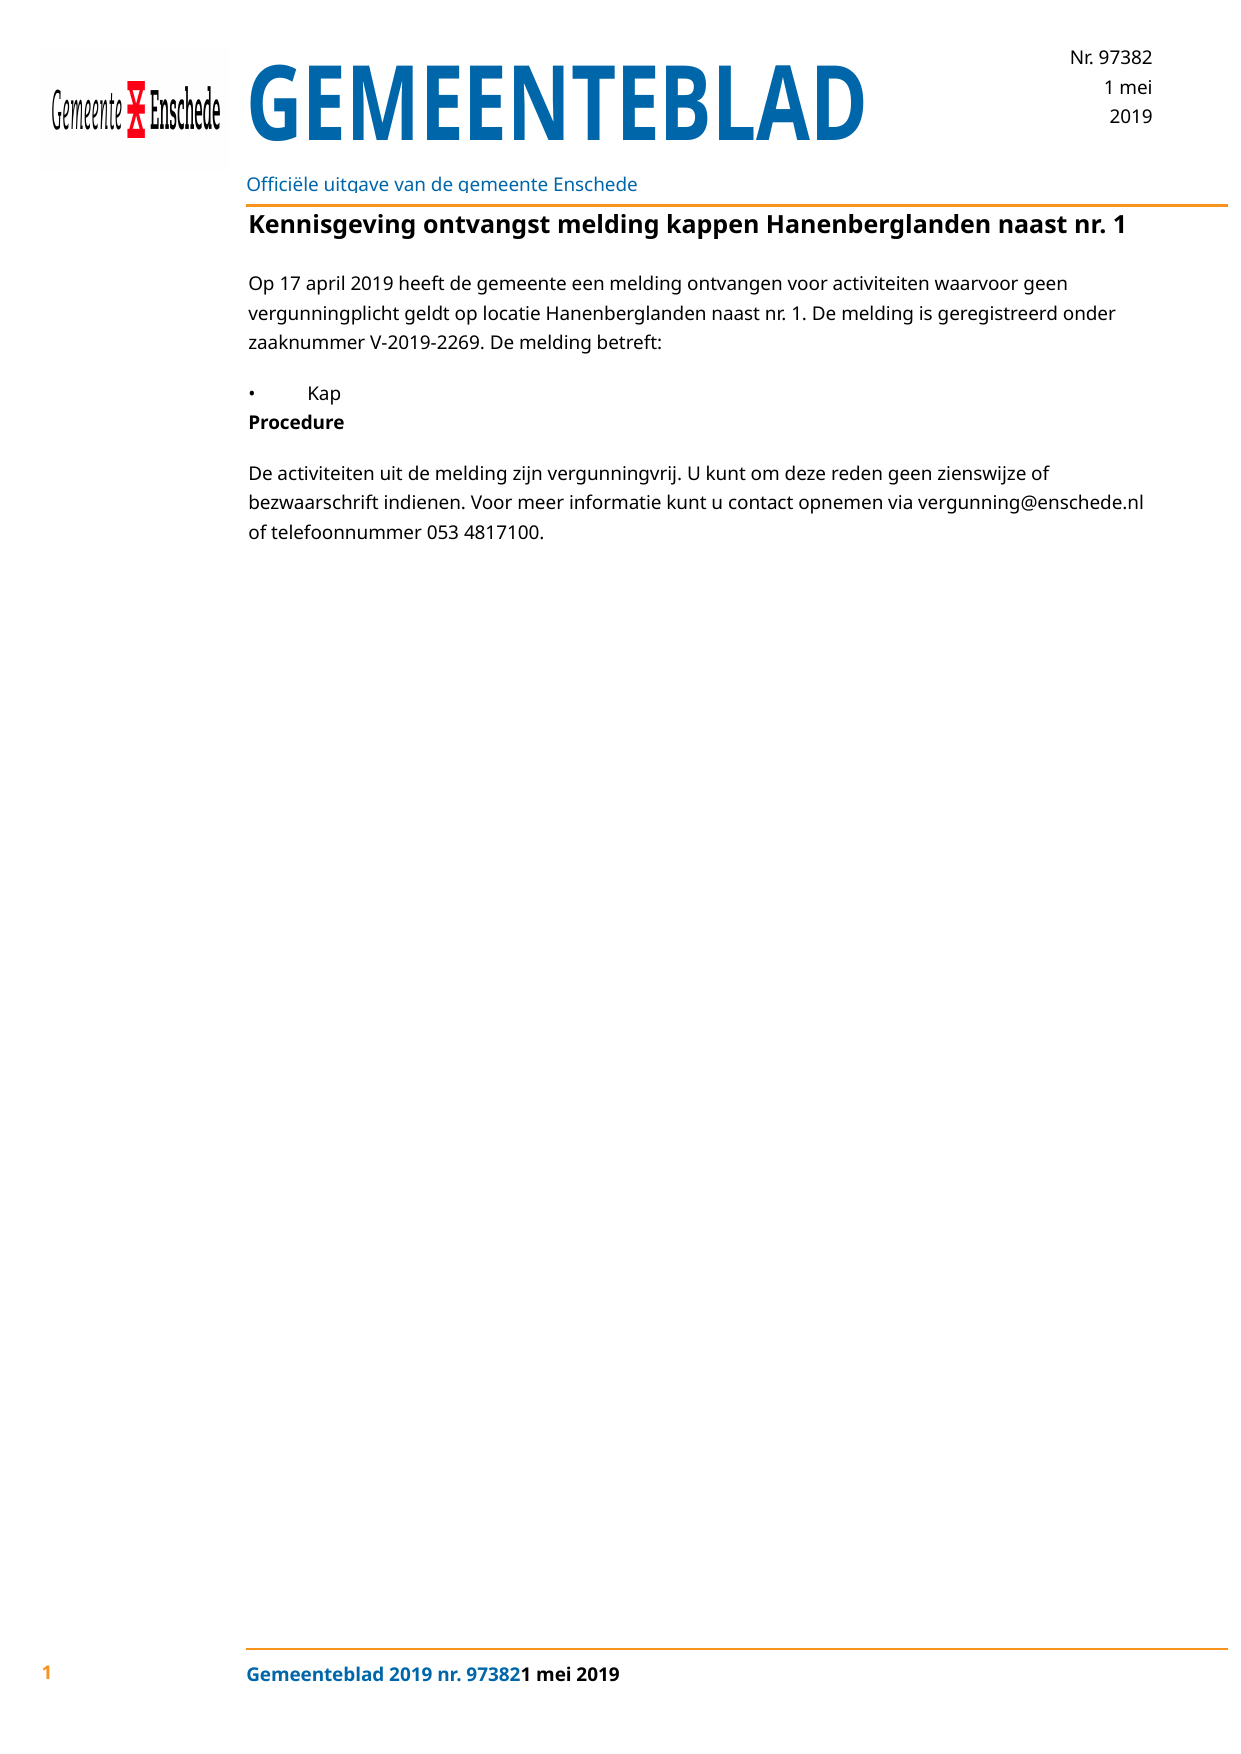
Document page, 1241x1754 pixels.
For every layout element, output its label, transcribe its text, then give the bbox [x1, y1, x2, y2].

text Procedure [248, 409, 1152, 435]
text De activiteiten uit de melding zijn vergunningvrij. U kunt om deze reden geen zienswijze of bezwaarschrift indienen. Voor meer informatie kunt u contact opnemen via vergunning@enschede.nl of telefoonnummer 053 4817100. [248, 460, 1152, 545]
text Kennisgeving ontvangst melding kappen Hanenberglanden naast nr. 1 [248, 207, 1152, 241]
picture [41, 47, 231, 172]
list Kap [248, 380, 1152, 406]
text Op 17 april 2019 heeft de gemeente een melding ontvangen voor activiteiten waarvoor geen vergunningplicht geldt op locatie Hanenberglanden naast nr. 1. De melding is geregistreerd onder zaaknummer V-2019-2269. De melding betreft: [248, 270, 1152, 355]
